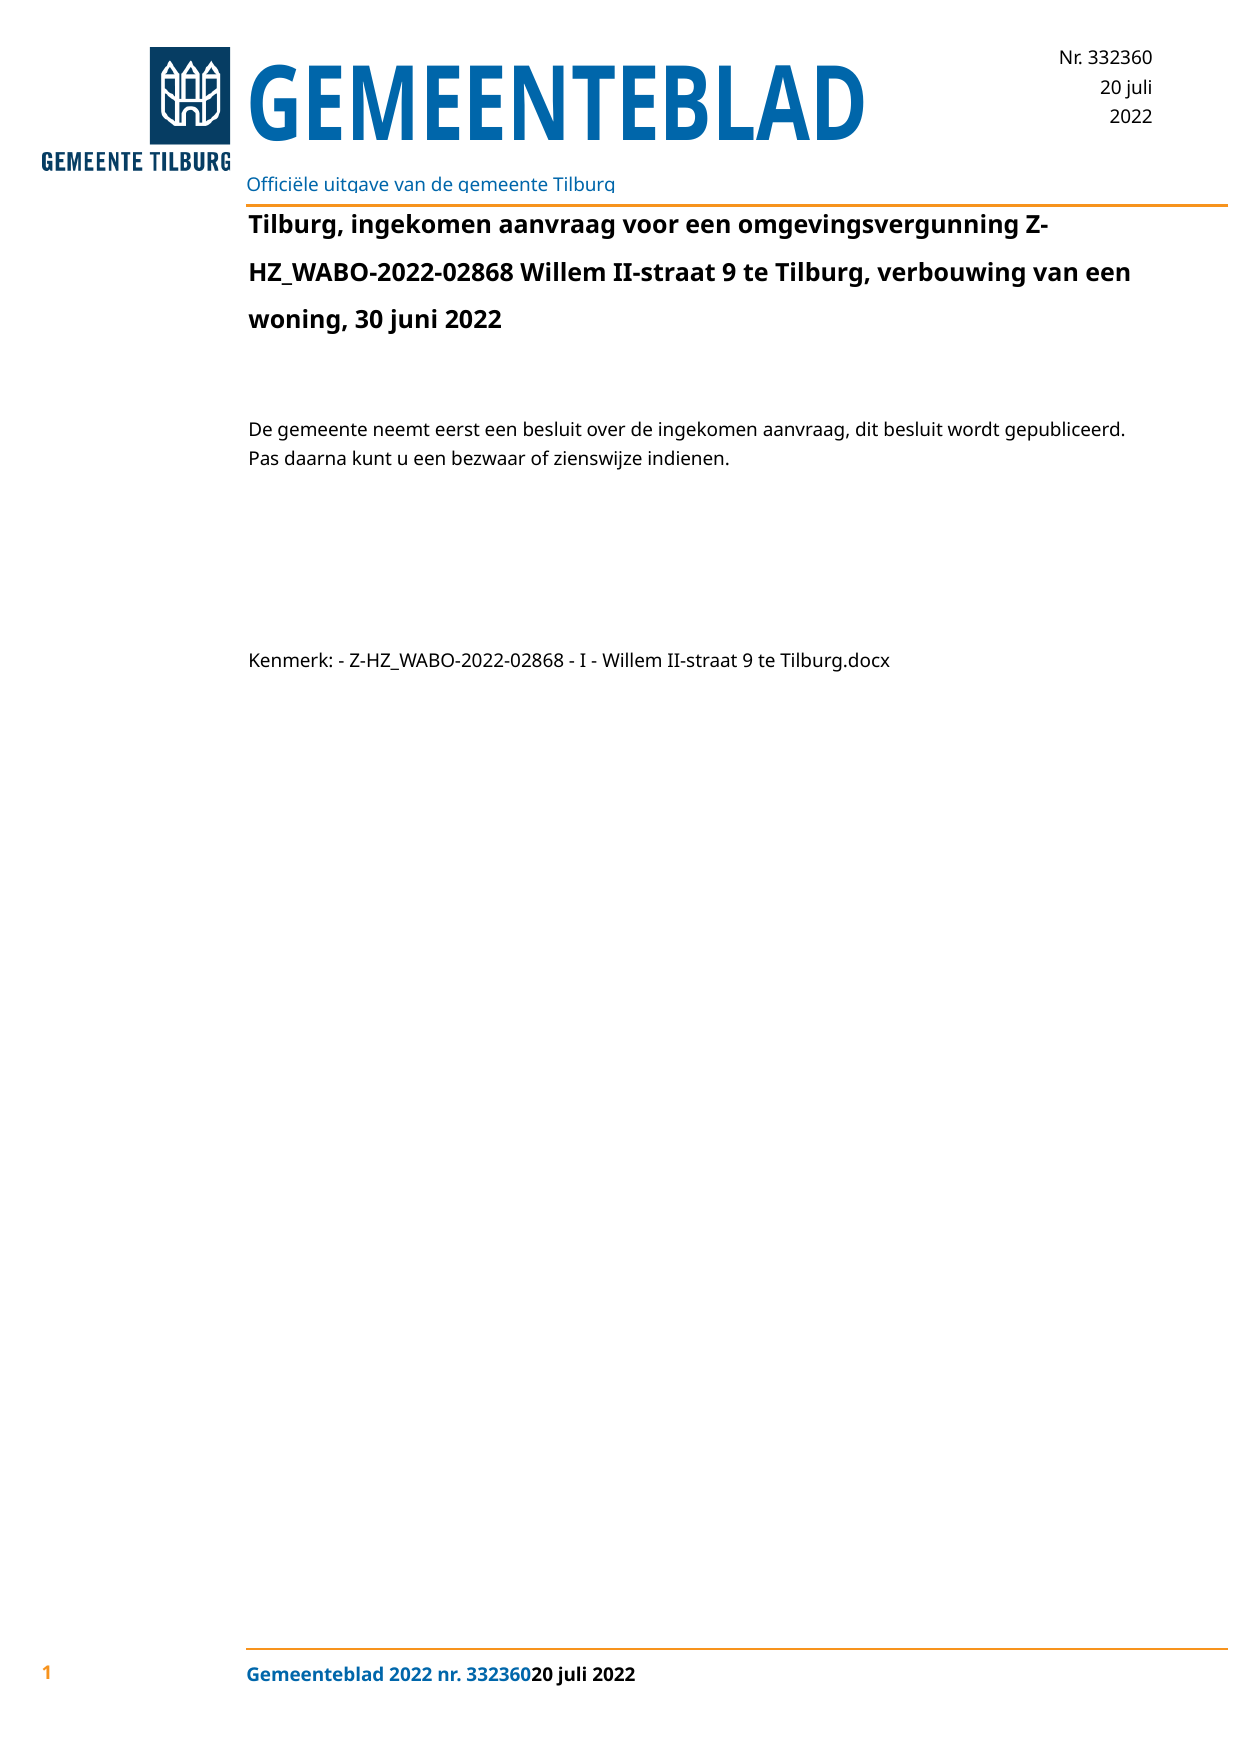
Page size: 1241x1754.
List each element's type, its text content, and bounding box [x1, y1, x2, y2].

text De gemeente neemt eerst een besluit over de ingekomen aanvraag, dit besluit wordt gepubliceerd. Pas daarna kunt u een bezwaar of zienswijze indienen. [248, 416, 1152, 471]
picture [41, 47, 231, 172]
text Kenmerk: - Z-HZ_WABO-2022-02868 - I - Willem II-straat 9 te Tilburg.docx [248, 647, 1152, 673]
text Tilburg, ingekomen aanvraag voor een omgevingsvergunning Z-HZ_WABO-2022-02868 Willem II-straat 9 te Tilburg, verbouwing van een woning, 30 juni 2022 [248, 207, 1152, 336]
